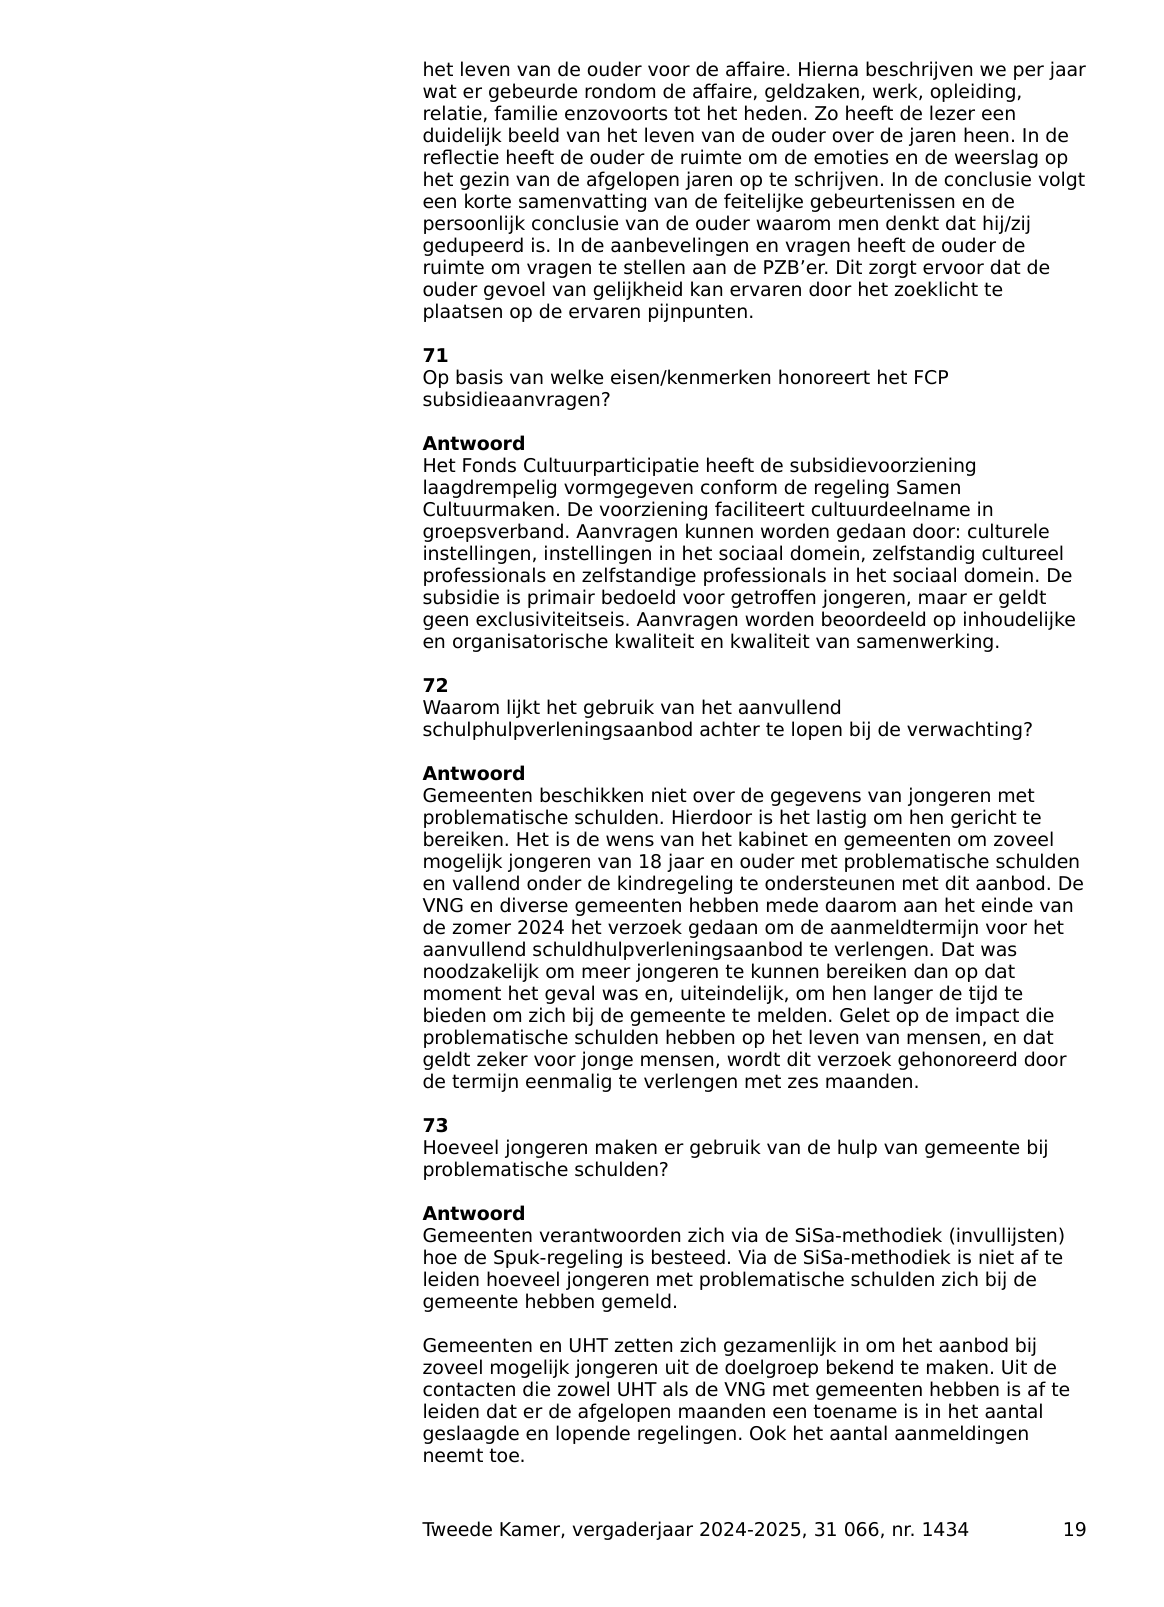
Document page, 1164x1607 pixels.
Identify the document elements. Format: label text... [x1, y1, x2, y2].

text 73 [422, 1115, 1087, 1137]
text Gemeenten beschikken niet over de gegevens van jongeren met problematische schulden. Hierdoor is het lastig om hen gericht te bereiken. Het is de wens van het kabinet en gemeenten om zoveel mogelijk jongeren van 18 jaar en ouder met problematische schulden en vallend onder de kindregeling te ondersteunen met dit aanbod. De VNG en diverse gemeenten hebben mede daarom aan het einde van de zomer 2024 het verzoek gedaan om de aanmeldtermijn voor het aanvullend schuldhulpverleningsaanbod te verlengen. Dat was noodzakelijk om meer jongeren te kunnen bereiken dan op dat moment het geval was en, uiteindelijk, om hen langer de tijd te bieden om zich bij de gemeente te melden. Gelet op de impact die problematische schulden hebben op het leven van mensen, en dat geldt zeker voor jonge mensen, wordt dit verzoek gehonoreerd door de termijn eenmalig te verlengen met zes maanden. [422, 785, 1087, 1093]
text Antwoord [422, 763, 1087, 785]
text Gemeenten en UHT zetten zich gezamenlijk in om het aanbod bij zoveel mogelijk jongeren uit de doelgroep bekend te maken. Uit de contacten die zowel UHT als de VNG met gemeenten hebben is af te leiden dat er de afgelopen maanden een toename is in het aantal geslaagde en lopende regelingen. Ook het aantal aanmeldingen neemt toe. [422, 1335, 1087, 1467]
text Het Fonds Cultuurparticipatie heeft de subsidievoorziening laagdrempelig vormgegeven conform de regeling Samen Cultuurmaken. De voorziening faciliteert cultuurdeelname in groepsverband. Aanvragen kunnen worden gedaan door: culturele instellingen, instellingen in het sociaal domein, zelfstandig cultureel professionals en zelfstandige professionals in het sociaal domein. De subsidie is primair bedoeld voor getroffen jongeren, maar er geldt geen exclusiviteitseis. Aanvragen worden beoordeeld op inhoudelijke en organisatorische kwaliteit en kwaliteit van samenwerking. [422, 455, 1087, 653]
text 71 [422, 345, 1087, 367]
text Hoeveel jongeren maken er gebruik van de hulp van gemeente bij problematische schulden? [422, 1137, 1087, 1181]
text Waarom lijkt het gebruik van het aanvullend schulphulpverleningsaanbod achter te lopen bij de verwachting? [422, 697, 1087, 741]
text Antwoord [422, 1203, 1087, 1225]
text Op basis van welke eisen/kenmerken honoreert het FCP subsidieaanvragen? [422, 367, 1087, 411]
text Gemeenten verantwoorden zich via de SiSa-methodiek (invullijsten) hoe de Spuk-regeling is besteed. Via de SiSa-methodiek is niet af te leiden hoeveel jongeren met problematische schulden zich bij de gemeente hebben gemeld. [422, 1225, 1087, 1313]
text Antwoord [422, 433, 1087, 455]
text het leven van de ouder voor de affaire. Hierna beschrijven we per jaar wat er gebeurde rondom de affaire, geldzaken, werk, opleiding, relatie, familie enzovoorts tot het heden. Zo heeft de lezer een duidelijk beeld van het leven van de ouder over de jaren heen. In de reflectie heeft de ouder de ruimte om de emoties en de weerslag op het gezin van de afgelopen jaren op te schrijven. In de conclusie volgt een korte samenvatting van de feitelijke gebeurtenissen en de persoonlijk conclusie van de ouder waarom men denkt dat hij/zij gedupeerd is. In de aanbevelingen en vragen heeft de ouder de ruimte om vragen te stellen aan de PZB’er. Dit zorgt ervoor dat de ouder gevoel van gelijkheid kan ervaren door het zoeklicht te plaatsen op de ervaren pijnpunten. [422, 59, 1087, 323]
text 72 [422, 675, 1087, 697]
